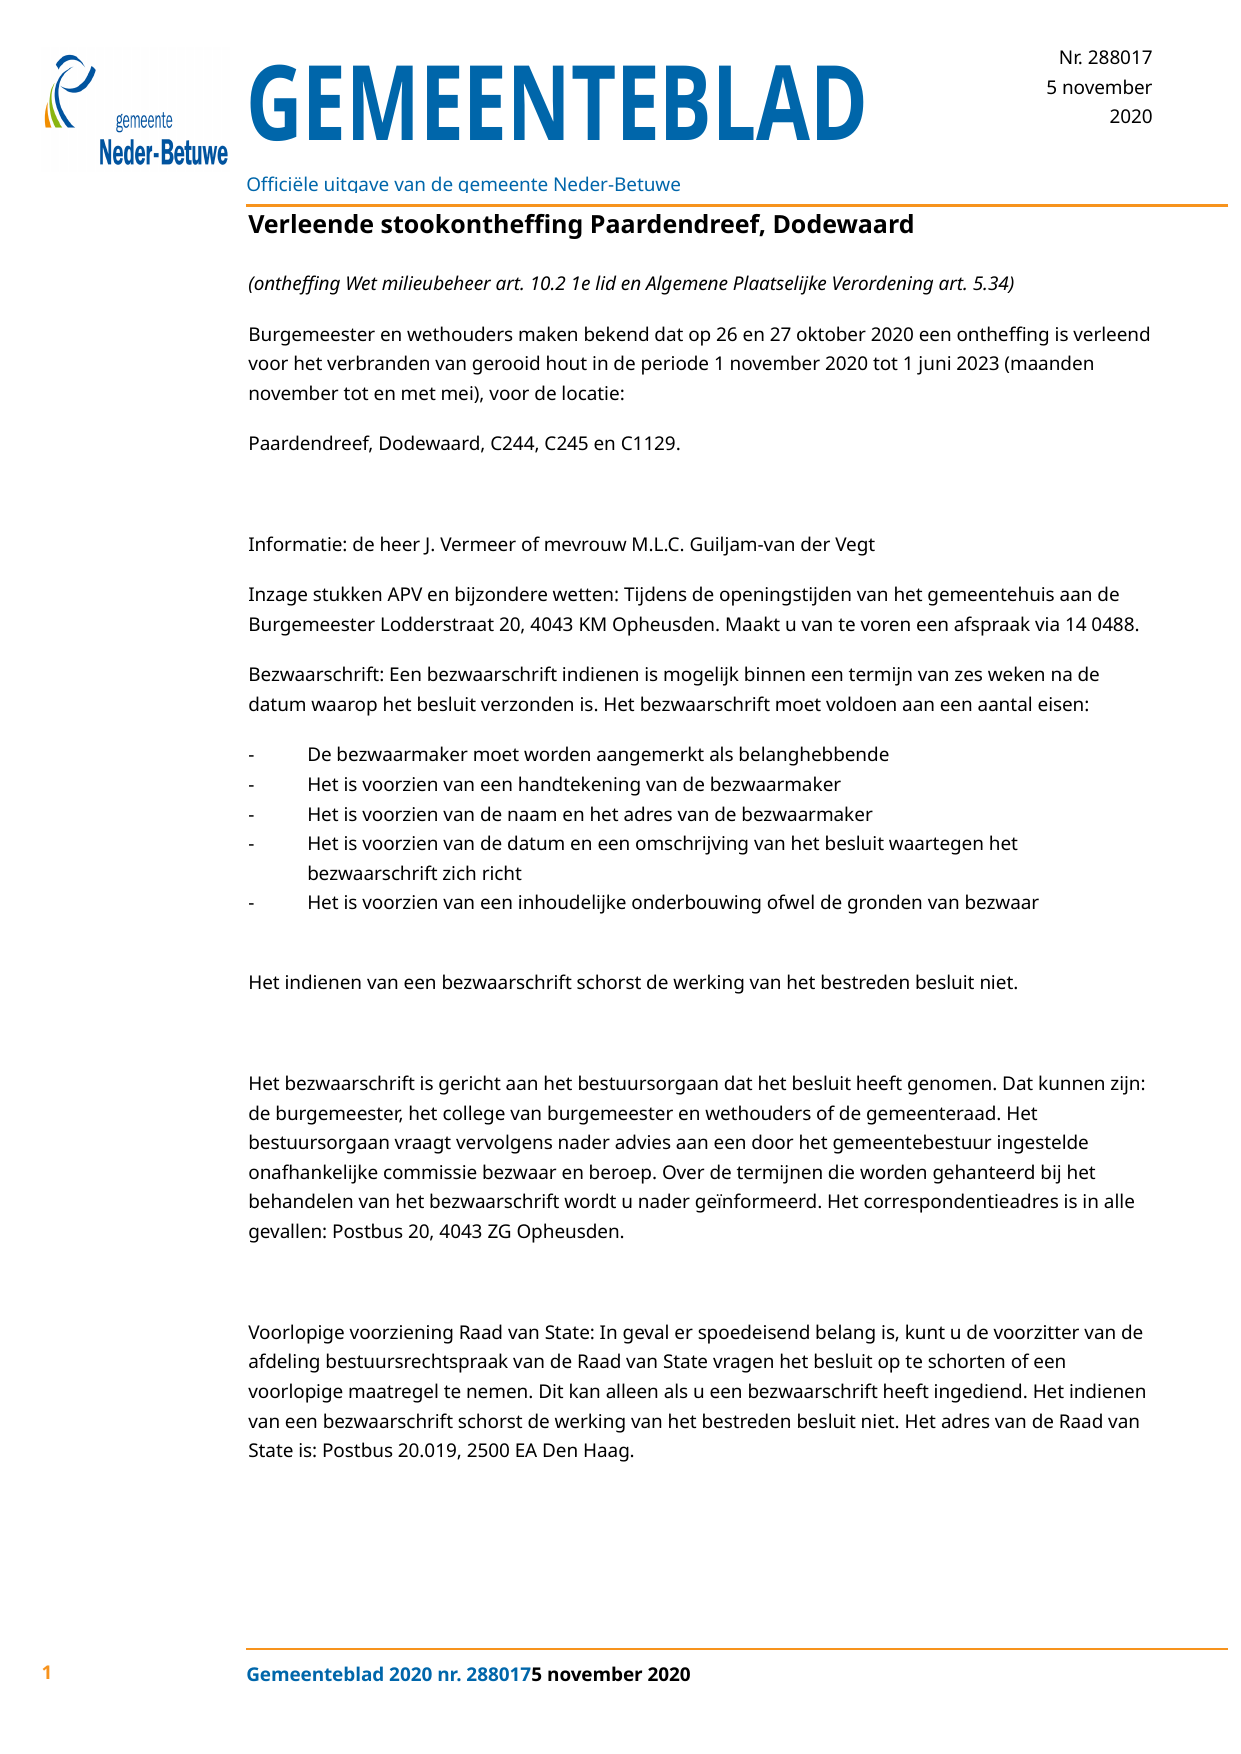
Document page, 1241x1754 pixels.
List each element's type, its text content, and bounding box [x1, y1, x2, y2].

text Burgemeester en wethouders maken bekend dat op 26 en 27 oktober 2020 een ontheffing is verleend voor het verbranden van gerooid hout in de periode 1 november 2020 tot 1 juni 2023 (maanden november tot en met mei), voor de locatie: [248, 321, 1152, 406]
text Paardendreef, Dodewaard, C244, C245 en C1129. [248, 430, 1152, 456]
text Voorlopige voorziening Raad van State: In geval er spoedeisend belang is, kunt u de voorzitter van de afdeling bestuursrechtspraak van de Raad van State vragen het besluit op te schorten of een voorlopige maatregel te nemen. Dit kan alleen als u een bezwaarschrift heeft ingediend. Het indienen van een bezwaarschrift schorst de werking van het bestreden besluit niet. Het adres van de Raad van State is: Postbus 20.019, 2500 EA Den Haag. [248, 1319, 1152, 1463]
text Het bezwaarschrift is gericht aan het bestuursorgaan dat het besluit heeft genomen. Dat kunnen zijn: de burgemeester, het college van burgemeester en wethouders of de gemeenteraad. Het bestuursorgaan vraagt vervolgens nader advies aan een door het gemeentebestuur ingestelde onafhankelijke commissie bezwaar en beroep. Over de termijnen die worden gehanteerd bij het behandelen van het bezwaarschrift wordt u nader geïnformeerd. Het correspondentieadres is in alle gevallen: Postbus 20, 4043 ZG Opheusden. [248, 1070, 1152, 1244]
picture [41, 47, 231, 172]
text Verleende stookontheffing Paardendreef, Dodewaard [248, 207, 1152, 241]
list De bezwaarmaker moet worden aangemerkt als belanghebbende [248, 742, 1152, 767]
list Het is voorzien van een handtekening van de bezwaarmaker [248, 771, 1152, 797]
text Het indienen van een bezwaarschrift schorst de werking van het bestreden besluit niet. [248, 969, 1152, 995]
text Informatie: de heer J. Vermeer of mevrouw M.L.C. Guiljam-van der Vegt [248, 531, 1152, 557]
list Het is voorzien van de datum en een omschrijving van het besluit waartegen het bezwaarschrift zich richt [248, 830, 1152, 886]
text Inzage stukken APV en bijzondere wetten: Tijdens de openingstijden van het gemeentehuis aan de Burgemeester Lodderstraat 20, 4043 KM Opheusden. Maakt u van te voren een afspraak via 14 0488. [248, 582, 1152, 637]
list Het is voorzien van de naam en het adres van de bezwaarmaker [248, 801, 1152, 826]
text Bezwaarschrift: Een bezwaarschrift indienen is mogelijk binnen een termijn van zes weken na de datum waarop het besluit verzonden is. Het bezwaarschrift moet voldoen aan een aantal eisen: [248, 662, 1152, 717]
list Het is voorzien van een inhoudelijke onderbouwing ofwel de gronden van bezwaar [248, 889, 1152, 915]
text (ontheffing Wet milieubeheer art. 10.2 1e lid en Algemene Plaatselijke Verordening art. 5.34) [248, 270, 1152, 296]
